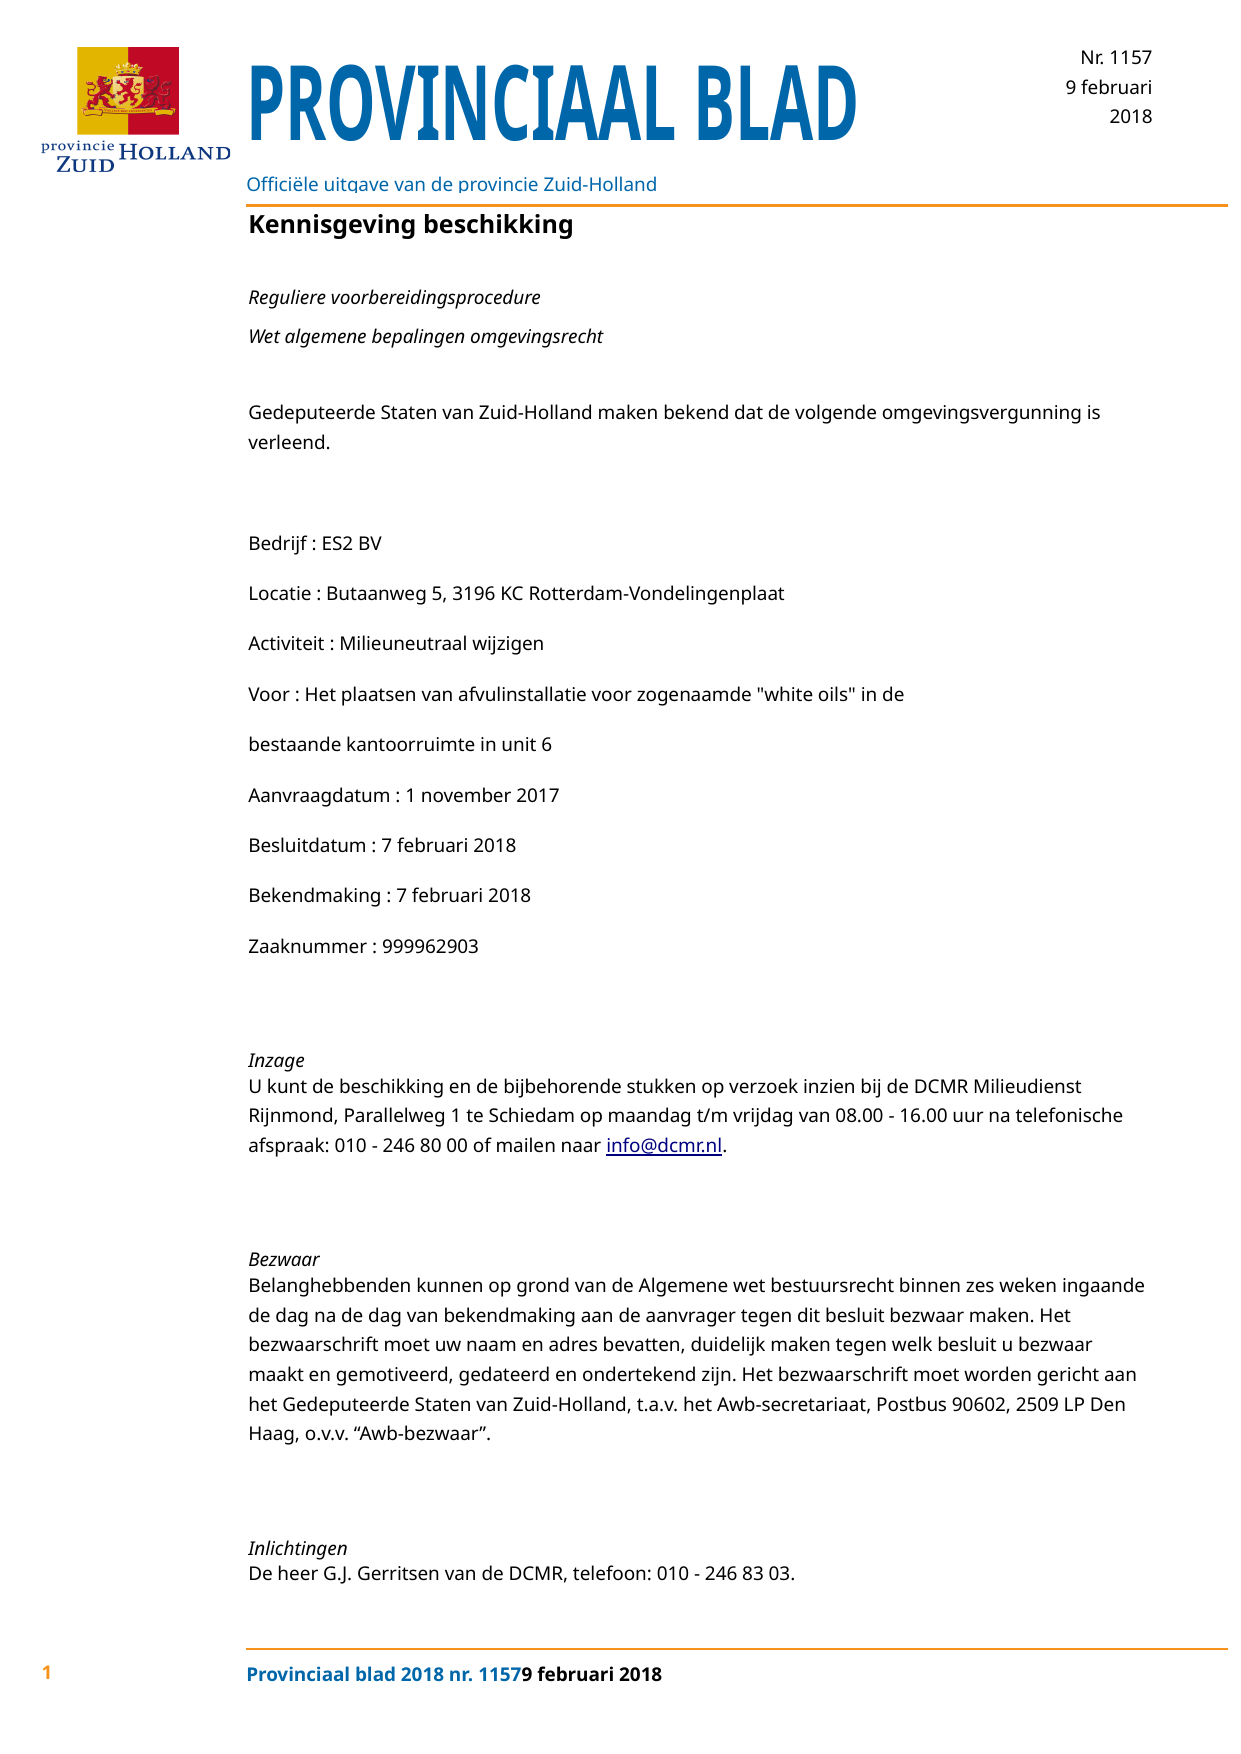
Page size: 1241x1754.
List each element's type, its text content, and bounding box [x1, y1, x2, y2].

text Reguliere voorbereidingsprocedure [248, 284, 1152, 309]
text Aanvraagdatum : 1 november 2017 [248, 782, 1152, 807]
text Kennisgeving beschikking [248, 207, 1152, 241]
text U kunt de beschikking en de bijbehorende stukken op verzoek inzien bij de DCMR Milieudienst Rijnmond, Parallelweg 1 te Schiedam op maandag t/m vrijdag van 08.00 - 16.00 uur na telefonische afspraak: 010 - 246 80 00 of mailen naar info@dcmr.nl. [248, 1073, 1152, 1158]
text Bezwaar [248, 1247, 1152, 1272]
text Zaaknummer : 999962903 [248, 933, 1152, 959]
text Locatie : Butaanweg 5, 3196 KC Rotterdam-Vondelingenplaat [248, 580, 1152, 606]
text Inzage [248, 1047, 1152, 1073]
picture [41, 47, 231, 172]
text Bekendmaking : 7 februari 2018 [248, 883, 1152, 908]
text Bedrijf : ES2 BV [248, 530, 1152, 555]
text Wet algemene bepalingen omgevingsrecht [248, 323, 1152, 349]
text De heer G.J. Gerritsen van de DCMR, telefoon: 010 - 246 83 03. [248, 1560, 1152, 1586]
text Voor : Het plaatsen van afvulinstallatie voor zogenaamde "white oils" in de [248, 681, 1152, 707]
text Gedeputeerde Staten van Zuid-Holland maken bekend dat de volgende omgevingsvergunning is verleend. [248, 399, 1152, 454]
text Inlichtingen [248, 1535, 1152, 1560]
text bestaande kantoorruimte in unit 6 [248, 731, 1152, 757]
text Belanghebbenden kunnen op grond van de Algemene wet bestuursrecht binnen zes weken ingaande de dag na de dag van bekendmaking aan de aanvrager tegen dit besluit bezwaar maken. Het bezwaarschrift moet uw naam en adres bevatten, duidelijk maken tegen welk besluit u bezwaar maakt en gemotiveerd, gedateerd en ondertekend zijn. Het bezwaarschrift moet worden gericht aan het Gedeputeerde Staten van Zuid-Holland, t.a.v. het Awb-secretariaat, Postbus 90602, 2509 LP Den Haag, o.v.v. “Awb-bezwaar”. [248, 1272, 1152, 1446]
text Besluitdatum : 7 februari 2018 [248, 832, 1152, 858]
text Activiteit : Milieuneutraal wijzigen [248, 631, 1152, 656]
